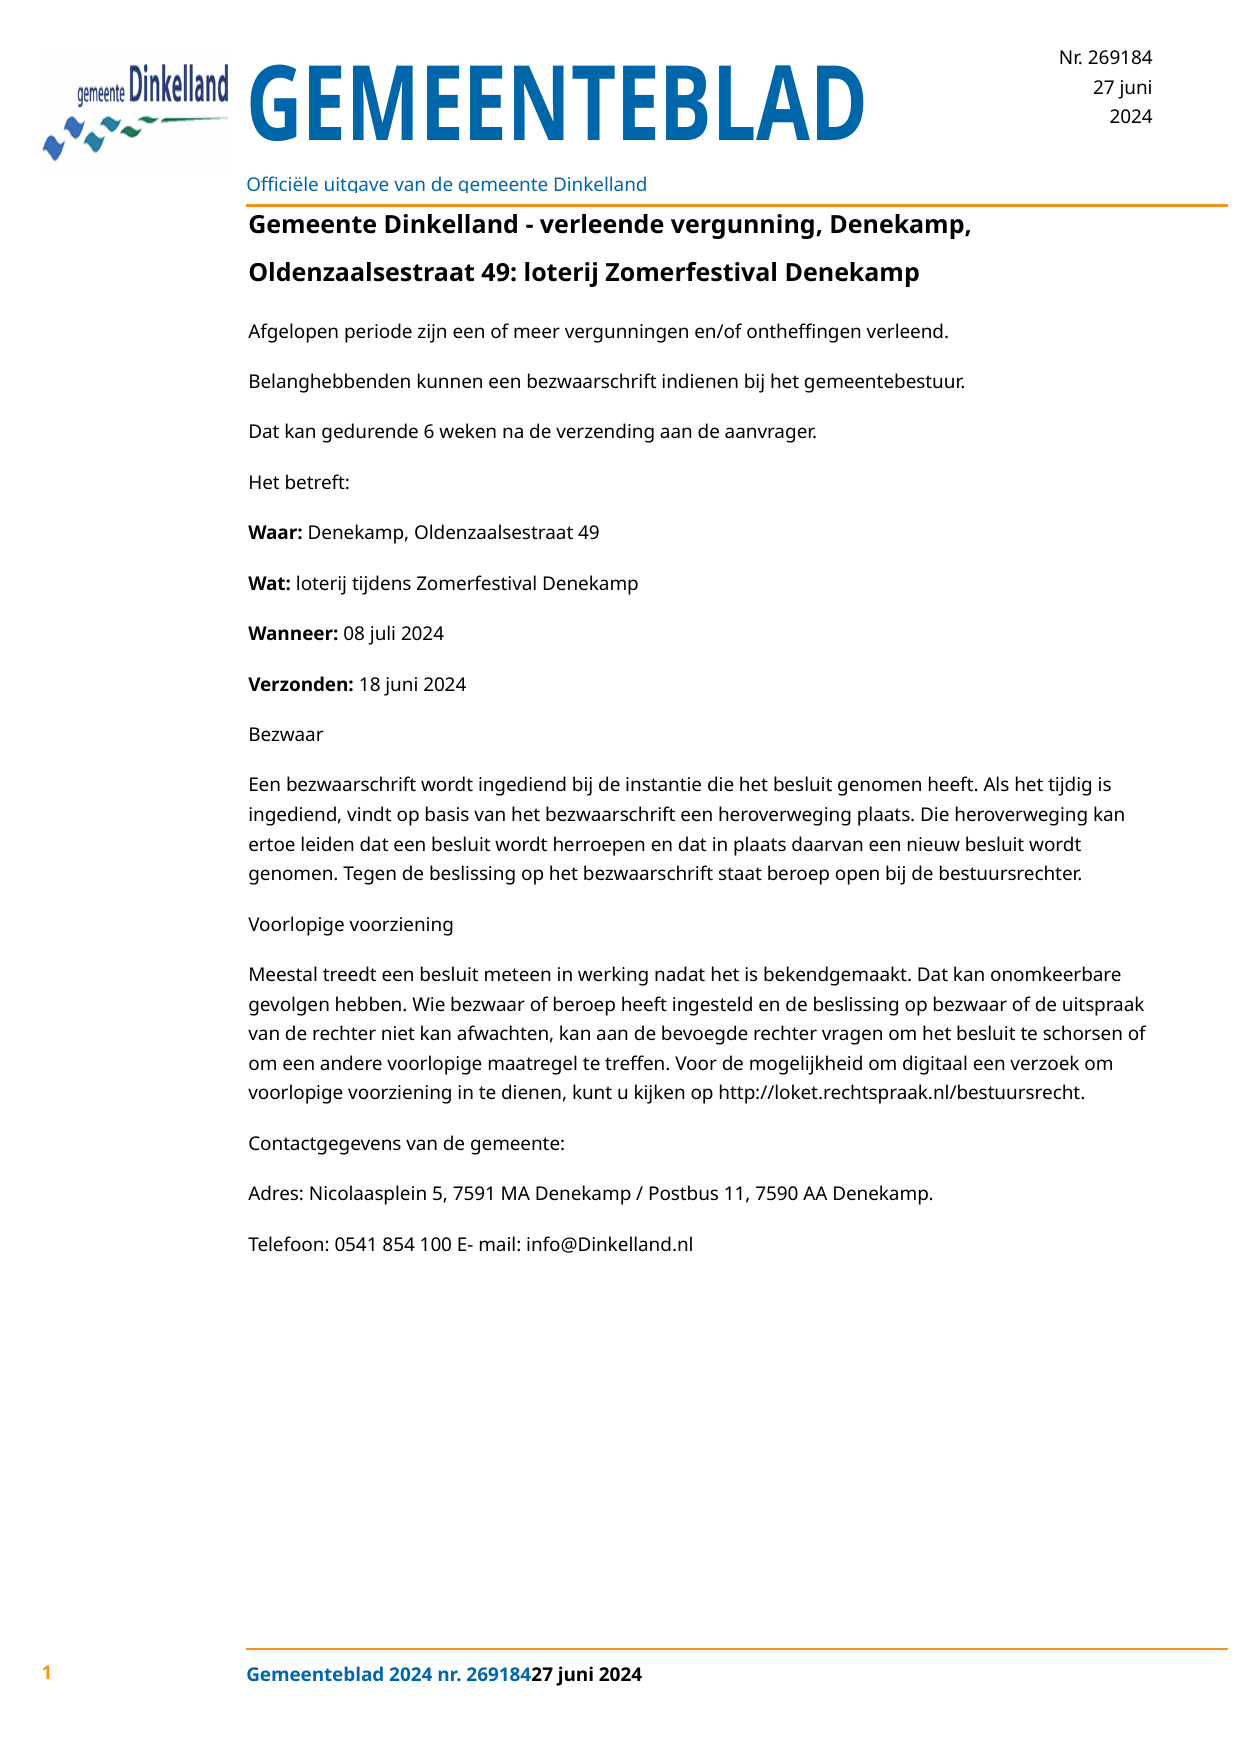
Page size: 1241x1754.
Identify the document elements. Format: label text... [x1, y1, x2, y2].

text Belanghebbenden kunnen een bezwaarschrift indienen bij het gemeentebestuur. [248, 368, 1152, 394]
text Het betreft: [248, 469, 1152, 495]
text Wanneer: 08 juli 2024 [248, 620, 1152, 646]
text Adres: Nicolaasplein 5, 7591 MA Denekamp / Postbus 11, 7590 AA Denekamp. [248, 1180, 1152, 1206]
text Bezwaar [248, 721, 1152, 747]
text Wat: loterij tijdens Zomerfestival Denekamp [248, 570, 1152, 596]
picture [41, 47, 231, 172]
text Een bezwaarschrift wordt ingediend bij de instantie die het besluit genomen heeft. Als het tijdig is ingediend, vindt op basis van het bezwaarschrift een heroverweging plaats. Die heroverweging kan ertoe leiden dat een besluit wordt herroepen en dat in plaats daarvan een nieuw besluit wordt genomen. Tegen de beslissing op het bezwaarschrift staat beroep open bij de bestuursrechter. [248, 772, 1152, 886]
text Waar: Denekamp, Oldenzaalsestraat 49 [248, 519, 1152, 545]
text Voorlopige voorziening [248, 911, 1152, 937]
text Verzonden: 18 juni 2024 [248, 671, 1152, 697]
text Dat kan gedurende 6 weken na de verzending aan de aanvrager. [248, 419, 1152, 444]
text Telefoon: 0541 854 100 E- mail: info@Dinkelland.nl [248, 1231, 1152, 1257]
text Meestal treedt een besluit meteen in werking nadat het is bekendgemaakt. Dat kan onomkeerbare gevolgen hebben. Wie bezwaar of beroep heeft ingesteld en de beslissing op bezwaar of de uitspraak van de rechter niet kan afwachten, kan aan de bevoegde rechter vragen om het besluit te schorsen of om een andere voorlopige maatregel te treffen. Voor de mogelijkheid om digitaal een verzoek om voorlopige voorziening in te dienen, kunt u kijken op http://loket.rechtspraak.nl/bestuursrecht. [248, 961, 1152, 1105]
text Gemeente Dinkelland - verleende vergunning, Denekamp, Oldenzaalsestraat 49: loterij Zomerfestival Denekamp [248, 207, 1152, 288]
text Afgelopen periode zijn een of meer vergunningen en/of ontheffingen verleend. [248, 318, 1152, 344]
text Contactgegevens van de gemeente: [248, 1130, 1152, 1156]
